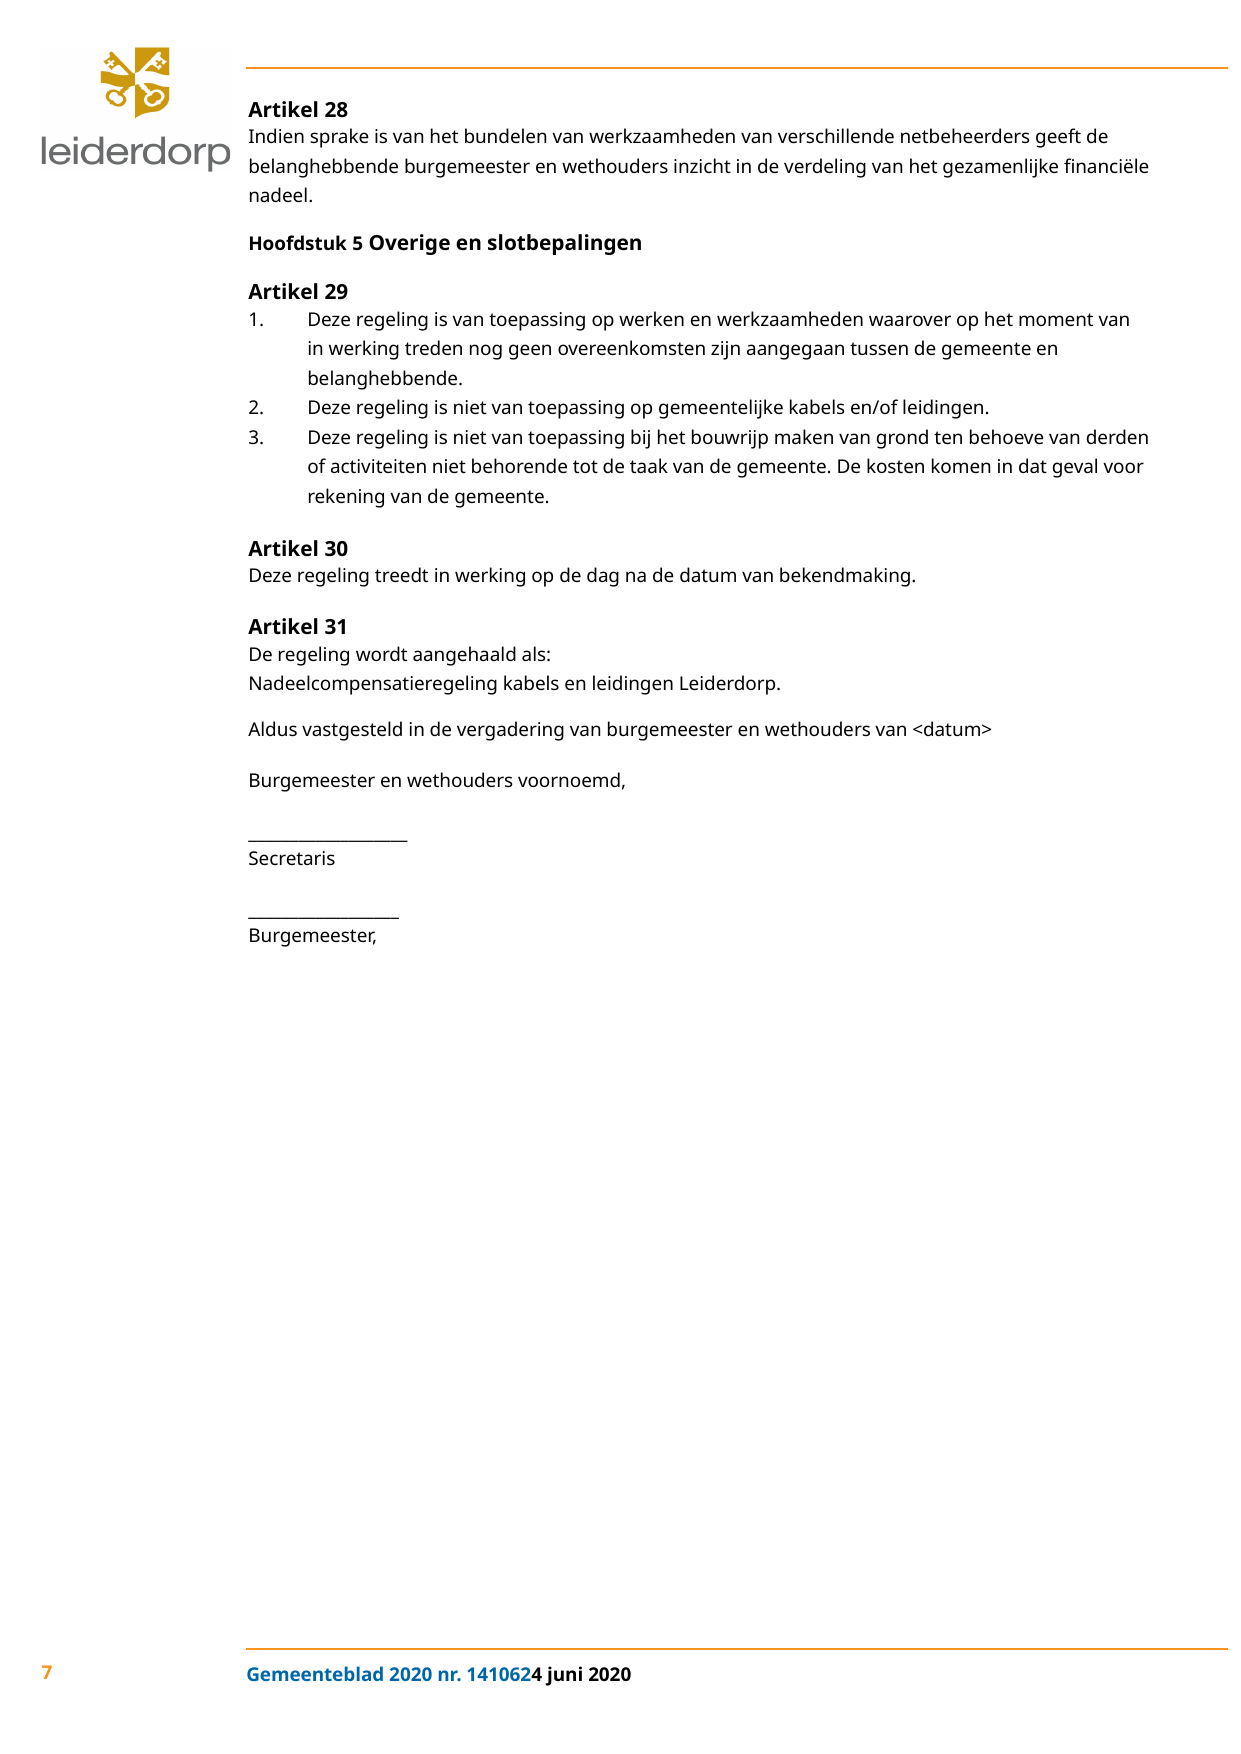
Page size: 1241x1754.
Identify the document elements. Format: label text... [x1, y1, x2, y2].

text Secretaris [248, 845, 1152, 871]
text __________________ [248, 896, 1152, 922]
text Aldus vastgesteld in de vergadering van burgemeester en wethouders van <datum> [248, 716, 1152, 742]
list Deze regeling is van toepassing op werken en werkzaamheden waarover op het moment van in werking treden nog geen overeenkomsten zijn aangegaan tussen de gemeente en belanghebbende. [248, 306, 1152, 391]
text Burgemeester, [248, 922, 1152, 948]
picture [41, 47, 231, 172]
text Deze regeling treedt in werking op de dag na de datum van bekendmaking. [248, 562, 1152, 588]
text Artikel 28 [248, 95, 1152, 123]
text Burgemeester en wethouders voornoemd, [248, 768, 1152, 793]
text Hoofdstuk 5 Overige en slotbepalingen [248, 228, 1152, 256]
text Indien sprake is van het bundelen van werkzaamheden van verschillende netbeheerders geeft de belanghebbende burgemeester en wethouders inzicht in de verdeling van het gezamenlijke financiële nadeel. [248, 123, 1152, 208]
text De regeling wordt aangehaald als: [248, 641, 1152, 667]
text Artikel 31 [248, 612, 1152, 641]
text Nadeelcompensatieregeling kabels en leidingen Leiderdorp. [248, 671, 1152, 696]
list Deze regeling is niet van toepassing bij het bouwrijp maken van grond ten behoeve van derden of activiteiten niet behorende tot de taak van de gemeente. De kosten komen in dat geval voor rekening van de gemeente. [248, 424, 1152, 509]
text Artikel 29 [248, 277, 1152, 306]
text ___________________ [248, 819, 1152, 845]
text Artikel 30 [248, 534, 1152, 562]
list Deze regeling is niet van toepassing op gemeentelijke kabels en/of leidingen. [248, 394, 1152, 420]
